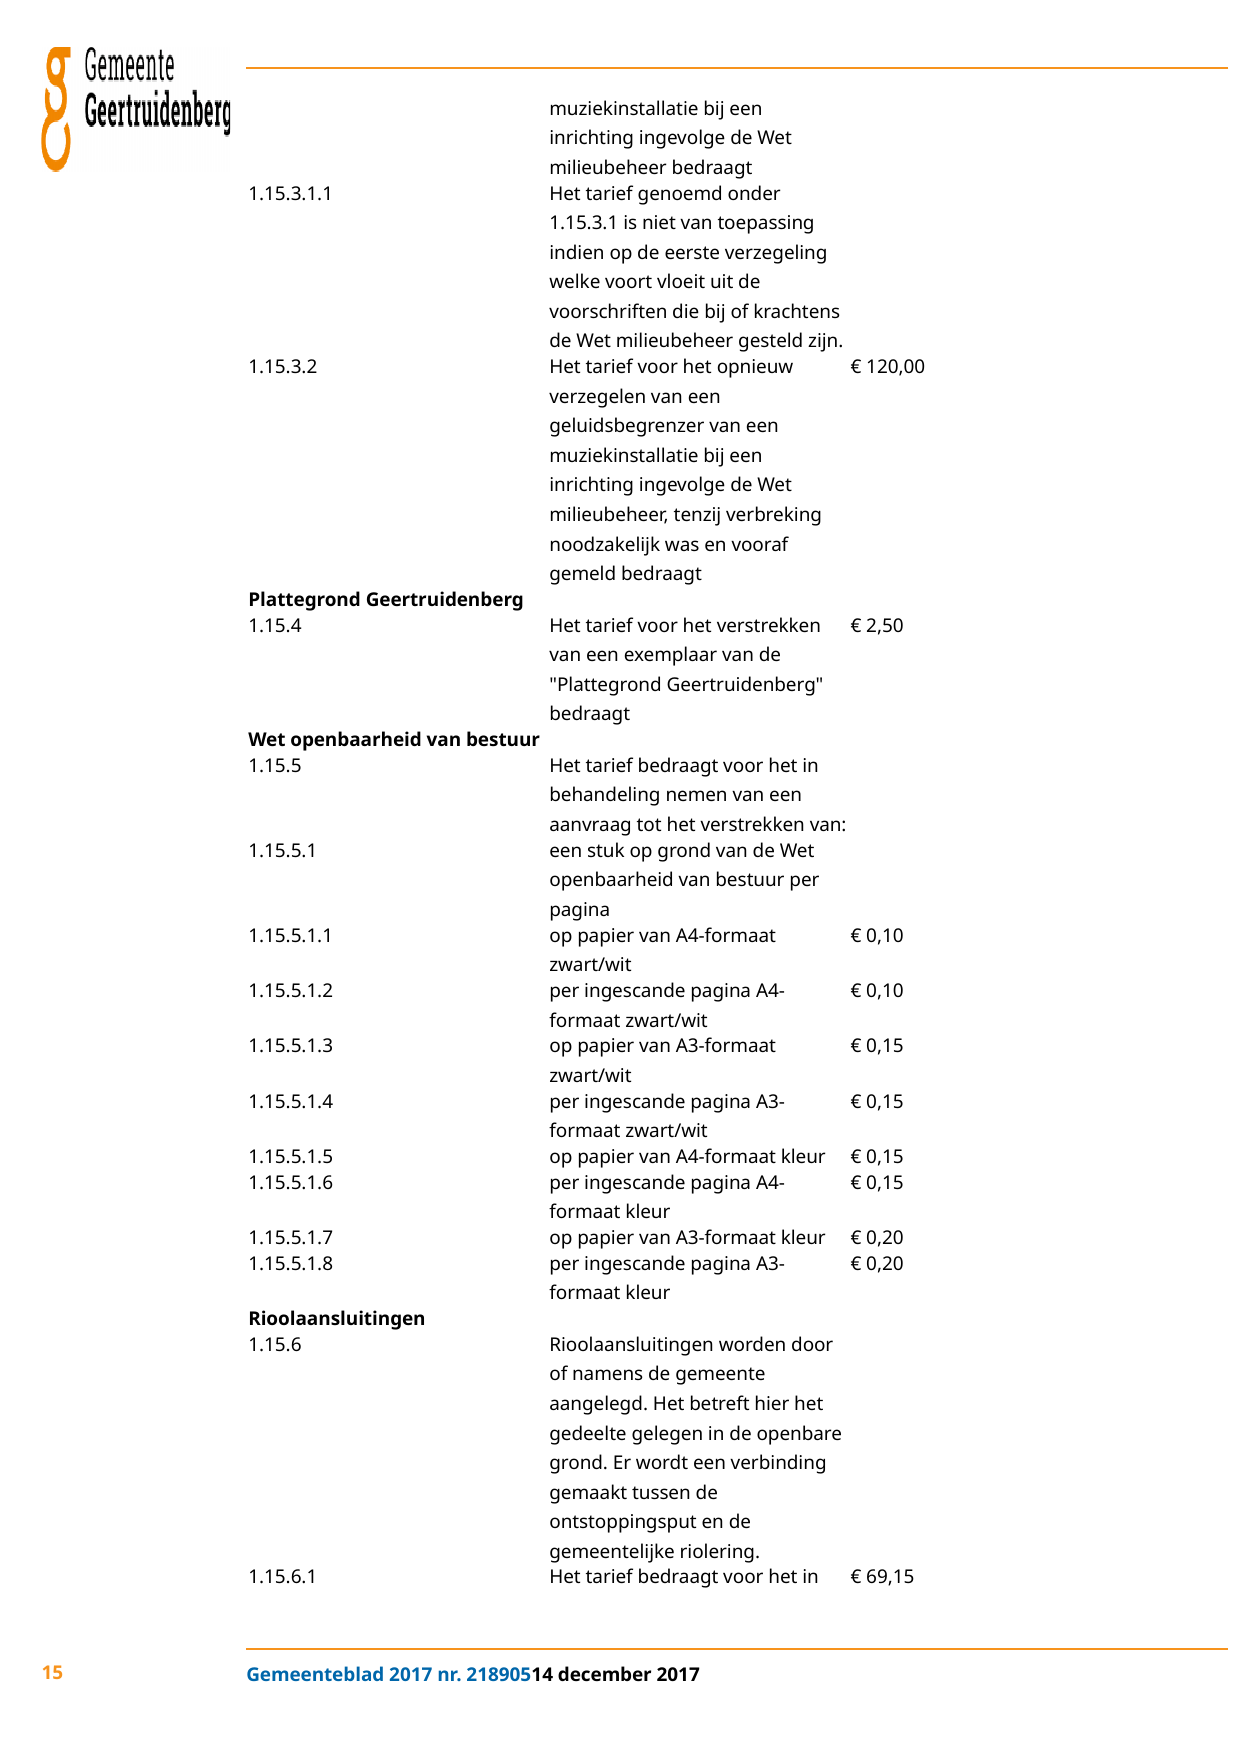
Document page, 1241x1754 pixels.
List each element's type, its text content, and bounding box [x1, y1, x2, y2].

table_cell 1.15.4 [248, 612, 549, 726]
table_cell een stuk op grond van de Wet openbaarheid van bestuur per pagina [549, 837, 850, 922]
table_cell [248, 95, 549, 180]
table_cell 1.15.5.1.1 [248, 922, 549, 977]
table_cell € 0,20 [850, 1250, 1152, 1305]
table_cell 1.15.5.1.3 [248, 1033, 549, 1088]
table_cell 1.15.5.1.6 [248, 1169, 549, 1224]
table_cell 1.15.6.1 [248, 1564, 549, 1589]
table_cell € 0,10 [850, 977, 1152, 1032]
table_cell € 0,10 [850, 922, 1152, 977]
table_cell op papier van A4-formaat kleur [549, 1143, 850, 1169]
table_cell per ingescande pagina A3-formaat zwart/wit [549, 1088, 850, 1143]
table_cell € 69,15 [850, 1564, 1152, 1589]
table_cell Het tarief voor het verstrekken van een exemplaar van de "Plattegrond Geertruidenberg" bedraagt [549, 612, 850, 726]
table_cell € 0,15 [850, 1169, 1152, 1224]
table_cell € 120,00 [850, 353, 1152, 586]
table_cell 1.15.3.1.1 [248, 180, 549, 353]
table_cell Het tarief genoemd onder 1.15.3.1 is niet van toepassing indien op de eerste verzegeling welke voort vloeit uit de voorschriften die bij of krachtens de Wet milieubeheer gesteld zijn. [549, 180, 850, 353]
table_cell [850, 837, 1152, 922]
table_cell 1.15.5.1.5 [248, 1143, 549, 1169]
table_cell [850, 180, 1152, 353]
table_cell 1.15.6 [248, 1331, 549, 1564]
table_cell Rioolaansluitingen worden door of namens de gemeente aangelegd. Het betreft hier het gedeelte gelegen in de openbare grond. Er wordt een verbinding gemaakt tussen de ontstoppingsput en de gemeentelijke riolering. [549, 1331, 850, 1564]
table_cell 1.15.5.1.4 [248, 1088, 549, 1143]
table_cell 1.15.5.1.7 [248, 1224, 549, 1250]
table_cell € 2,50 [850, 612, 1152, 726]
table_cell Het tarief bedraagt voor het in behandeling nemen van een aanvraag tot het verstrekken van: [549, 752, 850, 837]
table_cell [850, 752, 1152, 837]
table_cell € 0,15 [850, 1033, 1152, 1088]
table_cell 1.15.5.1.8 [248, 1250, 549, 1305]
table_cell Rioolaansluitingen [248, 1305, 549, 1331]
table_cell [850, 95, 1152, 180]
table_cell Plattegrond Geertruidenberg [248, 586, 549, 612]
table_cell € 0,15 [850, 1143, 1152, 1169]
table_cell Wet openbaarheid van bestuur [248, 726, 549, 752]
table_cell Het tarief voor het opnieuw verzegelen van een geluidsbegrenzer van een muziekinstallatie bij een inrichting ingevolge de Wet milieubeheer, tenzij verbreking noodzakelijk was en vooraf gemeld bedraagt [549, 353, 850, 586]
table_cell € 0,20 [850, 1224, 1152, 1250]
table_cell 1.15.5 [248, 752, 549, 837]
table_cell [850, 1331, 1152, 1564]
table_cell op papier van A3-formaat kleur [549, 1224, 850, 1250]
table_cell Het tarief bedraagt voor het in [549, 1564, 850, 1589]
picture [41, 47, 231, 172]
table_cell op papier van A4-formaat zwart/wit [549, 922, 850, 977]
table_cell per ingescande pagina A4-formaat kleur [549, 1169, 850, 1224]
table_cell per ingescande pagina A4-formaat zwart/wit [549, 977, 850, 1032]
table_cell 1.15.3.2 [248, 353, 549, 586]
table_cell 1.15.5.1.2 [248, 977, 549, 1032]
table_cell op papier van A3-formaat zwart/wit [549, 1033, 850, 1088]
table_cell muziekinstallatie bij een inrichting ingevolge de Wet milieubeheer bedraagt [549, 95, 850, 180]
table_cell € 0,15 [850, 1088, 1152, 1143]
table_cell per ingescande pagina A3-formaat kleur [549, 1250, 850, 1305]
table_cell 1.15.5.1 [248, 837, 549, 922]
